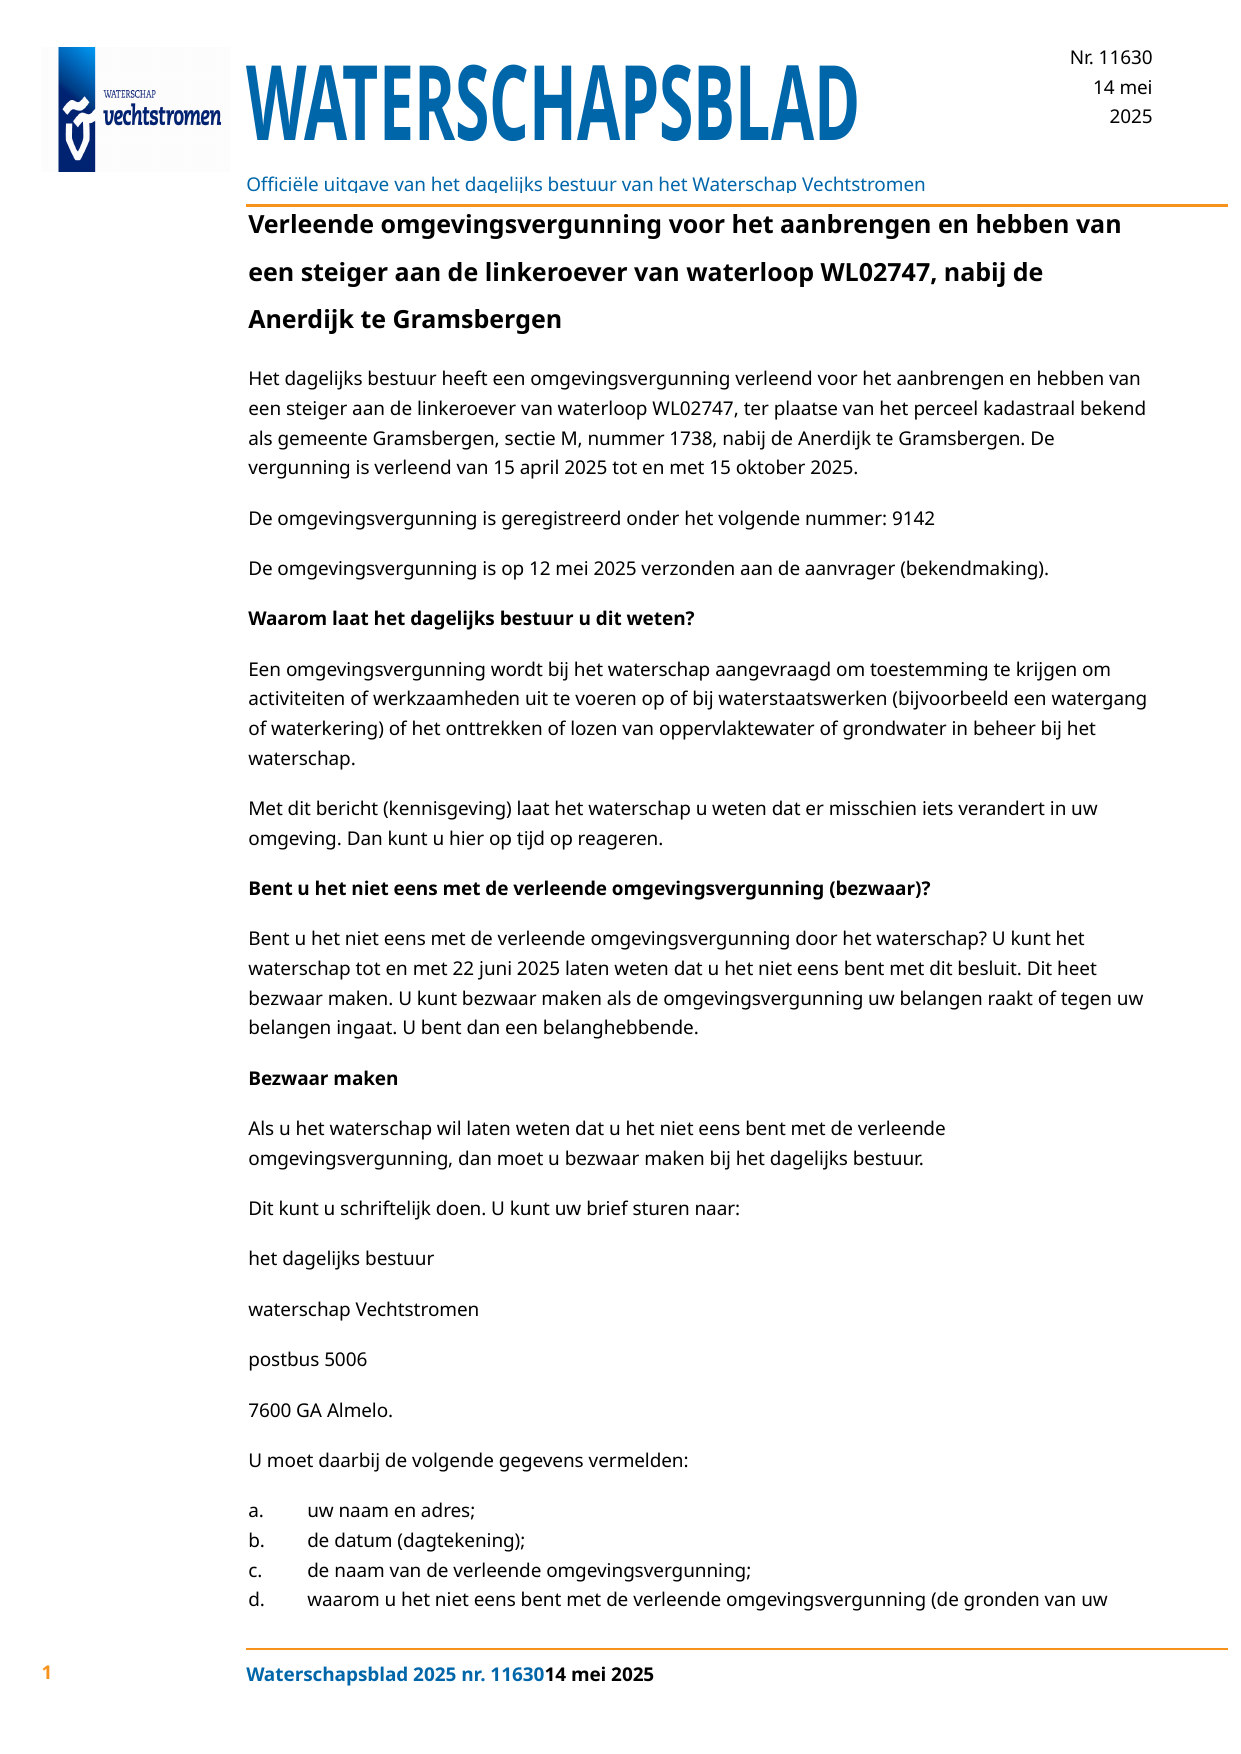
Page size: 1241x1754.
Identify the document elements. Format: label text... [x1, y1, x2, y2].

list de naam van de verleende omgevingsvergunning; [248, 1557, 1152, 1582]
list waarom u het niet eens bent met de verleende omgevingsvergunning (de gronden van uw [248, 1586, 1152, 1612]
text U moet daarbij de volgende gegevens vermelden: [248, 1447, 1152, 1473]
text Met dit bericht (kennisgeving) laat het waterschap u weten dat er misschien iets verandert in uw omgeving. Dan kunt u hier op tijd op reageren. [248, 795, 1152, 850]
picture [41, 47, 231, 172]
text Bezwaar maken [248, 1065, 1152, 1090]
text Verleende omgevingsvergunning voor het aanbrengen en hebben van een steiger aan de linkeroever van waterloop WL02747, nabij de Anerdijk te Gramsbergen [248, 207, 1152, 336]
text Het dagelijks bestuur heeft een omgevingsvergunning verleend voor het aanbrengen en hebben van een steiger aan de linkeroever van waterloop WL02747, ter plaatse van het perceel kadastraal bekend als gemeente Gramsbergen, sectie M, nummer 1738, nabij de Anerdijk te Gramsbergen. De vergunning is verleend van 15 april 2025 tot en met 15 oktober 2025. [248, 366, 1152, 480]
text De omgevingsvergunning is geregistreerd onder het volgende nummer: 9142 [248, 505, 1152, 530]
text Bent u het niet eens met de verleende omgevingsvergunning (bezwaar)? [248, 875, 1152, 901]
text Waarom laat het dagelijks bestuur u dit weten? [248, 606, 1152, 631]
text het dagelijks bestuur [248, 1246, 1152, 1271]
text Bent u het niet eens met de verleende omgevingsvergunning door het waterschap? U kunt het waterschap tot en met 22 juni 2025 laten weten dat u het niet eens bent met dit besluit. Dit heet bezwaar maken. U kunt bezwaar maken als de omgevingsvergunning uw belangen raakt of tegen uw belangen ingaat. U bent dan een belanghebbende. [248, 926, 1152, 1040]
text Een omgevingsvergunning wordt bij het waterschap aangevraagd om toestemming te krijgen om activiteiten of werkzaamheden uit te voeren op of bij waterstaatswerken (bijvoorbeeld een watergang of waterkering) of het onttrekken of lozen van oppervlaktewater of grondwater in beheer bij het waterschap. [248, 656, 1152, 770]
text Als u het waterschap wil laten weten dat u het niet eens bent met de verleende omgevingsvergunning, dan moet u bezwaar maken bij het dagelijks bestuur. [248, 1115, 1152, 1170]
text De omgevingsvergunning is op 12 mei 2025 verzonden aan de aanvrager (bekendmaking). [248, 555, 1152, 581]
text waterschap Vechtstromen [248, 1296, 1152, 1322]
text 7600 GA Almelo. [248, 1397, 1152, 1422]
text postbus 5006 [248, 1346, 1152, 1372]
list de datum (dagtekening); [248, 1527, 1152, 1553]
text Dit kunt u schriftelijk doen. U kunt uw brief sturen naar: [248, 1195, 1152, 1221]
list uw naam en adres; [248, 1498, 1152, 1523]
